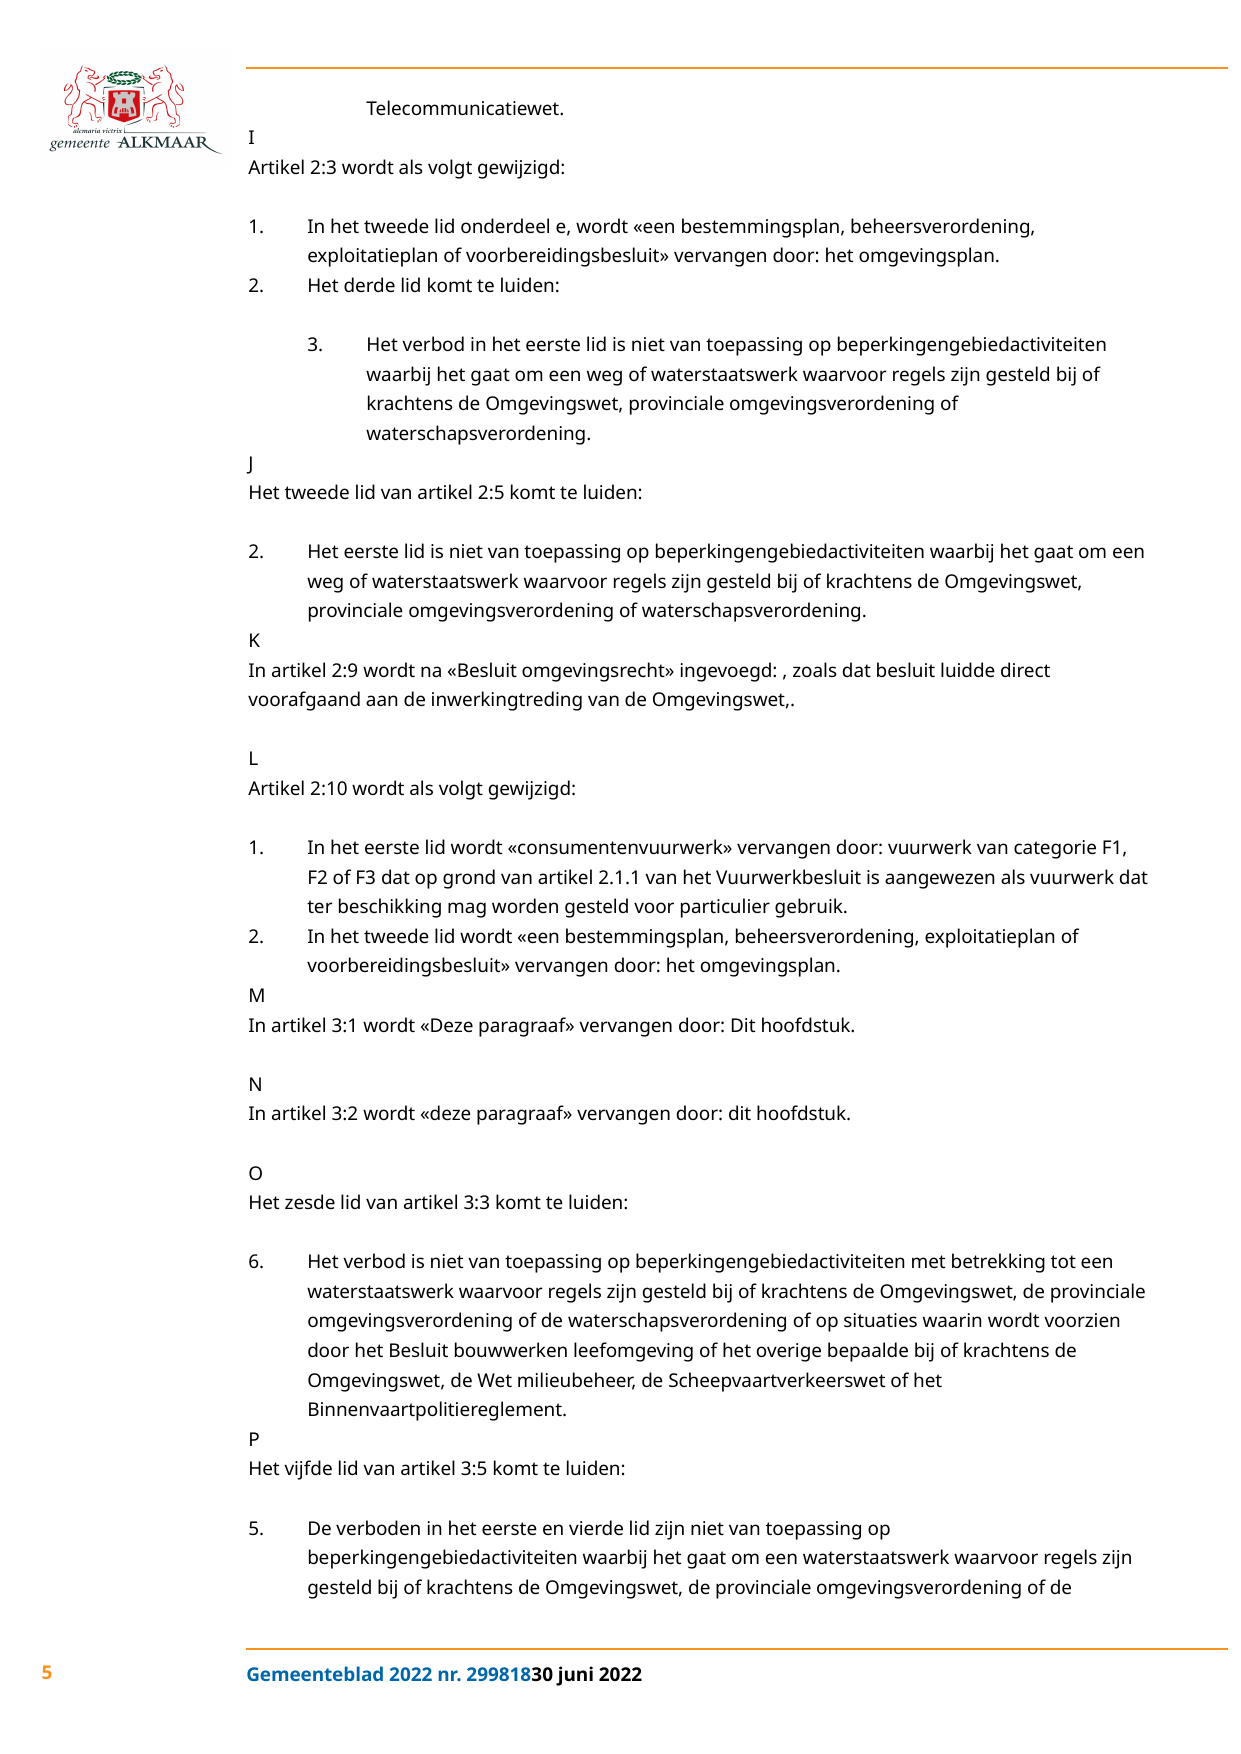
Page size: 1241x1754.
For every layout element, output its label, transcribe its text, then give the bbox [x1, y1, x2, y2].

text In artikel 3:1 wordt «Deze paragraaf» vervangen door: Dit hoofdstuk. [248, 1012, 1152, 1038]
text Artikel 2:3 wordt als volgt gewijzigd: [248, 154, 1152, 180]
list In het tweede lid wordt «een bestemmingsplan, beheersverordening, exploitatieplan of voorbereidingsbesluit» vervangen door: het omgevingsplan. [248, 923, 1152, 978]
list Het verbod is niet van toepassing op beperkingengebiedactiviteiten met betrekking tot een waterstaatswerk waarvoor regels zijn gesteld bij of krachtens de Omgevingswet, de provinciale omgevingsverordening of de waterschapsverordening of op situaties waarin wordt voorzien door het Besluit bouwwerken leefomgeving of het overige bepaalde bij of krachtens de Omgevingswet, de Wet milieubeheer, de Scheepvaartverkeerswet of het Binnenvaartpolitiereglement. [248, 1248, 1152, 1422]
text I [248, 124, 1152, 150]
list Het eerste lid is niet van toepassing op beperkingengebiedactiviteiten waarbij het gaat om een weg of waterstaatswerk waarvoor regels zijn gesteld bij of krachtens de Omgevingswet, provinciale omgevingsverordening of waterschapsverordening. [248, 538, 1152, 623]
picture [41, 47, 231, 172]
list Telecommunicatiewet. [307, 95, 1152, 121]
list In het tweede lid onderdeel e, wordt «een bestemmingsplan, beheersverordening, exploitatieplan of voorbereidingsbesluit» vervangen door: het omgevingsplan. [248, 213, 1152, 268]
list De verboden in het eerste en vierde lid zijn niet van toepassing op beperkingengebiedactiviteiten waarbij het gaat om een waterstaatswerk waarvoor regels zijn gesteld bij of krachtens de Omgevingswet, de provinciale omgevingsverordening of de [248, 1515, 1152, 1600]
list In het eerste lid wordt «consumentenvuurwerk» vervangen door: vuurwerk van categorie F1, F2 of F3 dat op grond van artikel 2.1.1 van het Vuurwerkbesluit is aangewezen als vuurwerk dat ter beschikking mag worden gesteld voor particulier gebruik. [248, 834, 1152, 919]
text In artikel 2:9 wordt na «Besluit omgevingsrecht» ingevoegd: , zoals dat besluit luidde direct voorafgaand aan de inwerkingtreding van de Omgevingswet,. [248, 657, 1152, 712]
list Het derde lid komt te luiden: [248, 272, 1152, 298]
text J [248, 450, 1152, 476]
text L [248, 746, 1152, 771]
text P [248, 1426, 1152, 1452]
text Het vijfde lid van artikel 3:5 komt te luiden: [248, 1456, 1152, 1481]
text Het tweede lid van artikel 2:5 komt te luiden: [248, 479, 1152, 505]
list Het verbod in het eerste lid is niet van toepassing op beperkingengebiedactiviteiten waarbij het gaat om een weg of waterstaatswerk waarvoor regels zijn gesteld bij of krachtens de Omgevingswet, provinciale omgevingsverordening of waterschapsverordening. [307, 331, 1152, 446]
text M [248, 982, 1152, 1008]
text Artikel 2:10 wordt als volgt gewijzigd: [248, 775, 1152, 801]
text N [248, 1071, 1152, 1097]
text In artikel 3:2 wordt «deze paragraaf» vervangen door: dit hoofdstuk. [248, 1101, 1152, 1126]
text O [248, 1160, 1152, 1186]
text Het zesde lid van artikel 3:3 komt te luiden: [248, 1189, 1152, 1215]
text K [248, 627, 1152, 653]
